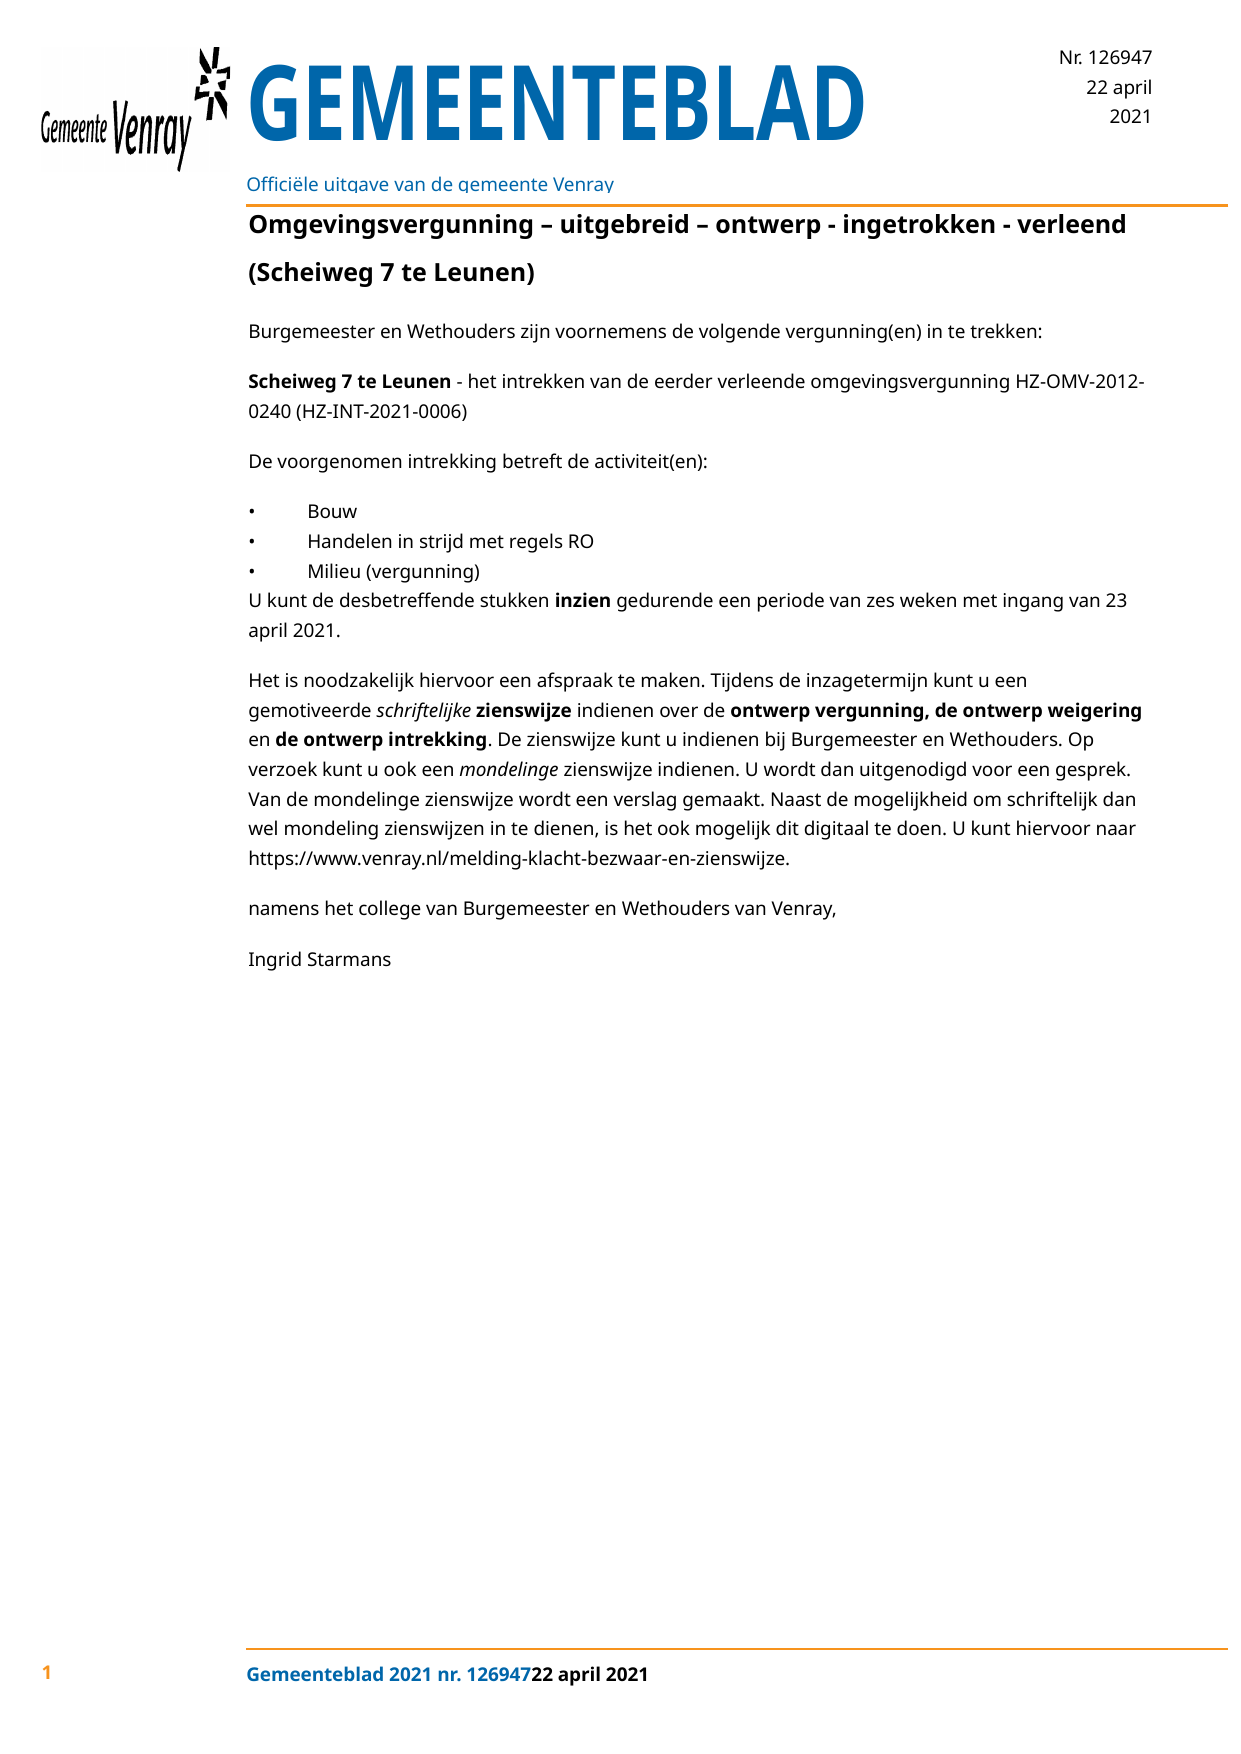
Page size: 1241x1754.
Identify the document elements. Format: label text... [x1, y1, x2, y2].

list Milieu (vergunning) [248, 558, 1152, 584]
text Scheiweg 7 te Leunen - het intrekken van de eerder verleende omgevingsvergunning HZ-OMV-2012-0240 (HZ-INT-2021-0006) [248, 368, 1152, 424]
picture [41, 47, 231, 172]
text namens het college van Burgemeester en Wethouders van Venray, [248, 895, 1152, 921]
text Het is noodzakelijk hiervoor een afspraak te maken. Tijdens de inzagetermijn kunt u een gemotiveerde schriftelijke zienswijze indienen over de ontwerp vergunning, de ontwerp weigering en de ontwerp intrekking. De zienswijze kunt u indienen bij Burgemeester en Wethouders. Op verzoek kunt u ook een mondelinge zienswijze indienen. U wordt dan uitgenodigd voor een gesprek. Van de mondelinge zienswijze wordt een verslag gemaakt. Naast de mogelijkheid om schriftelijk dan wel mondeling zienswijzen in te dienen, is het ook mogelijk dit digitaal te doen. U kunt hiervoor naar https://www.venray.nl/melding-klacht-bezwaar-en-zienswijze. [248, 667, 1152, 871]
text De voorgenomen intrekking betreft de activiteit(en): [248, 448, 1152, 474]
text Omgevingsvergunning – uitgebreid – ontwerp - ingetrokken - verleend (Scheiweg 7 te Leunen) [248, 207, 1152, 288]
list Handelen in strijd met regels RO [248, 528, 1152, 554]
text Ingrid Starmans [248, 946, 1152, 972]
text U kunt de desbetreffende stukken inzien gedurende een periode van zes weken met ingang van 23 april 2021. [248, 587, 1152, 643]
list Bouw [248, 499, 1152, 524]
text Burgemeester en Wethouders zijn voornemens de volgende vergunning(en) in te trekken: [248, 318, 1152, 344]
